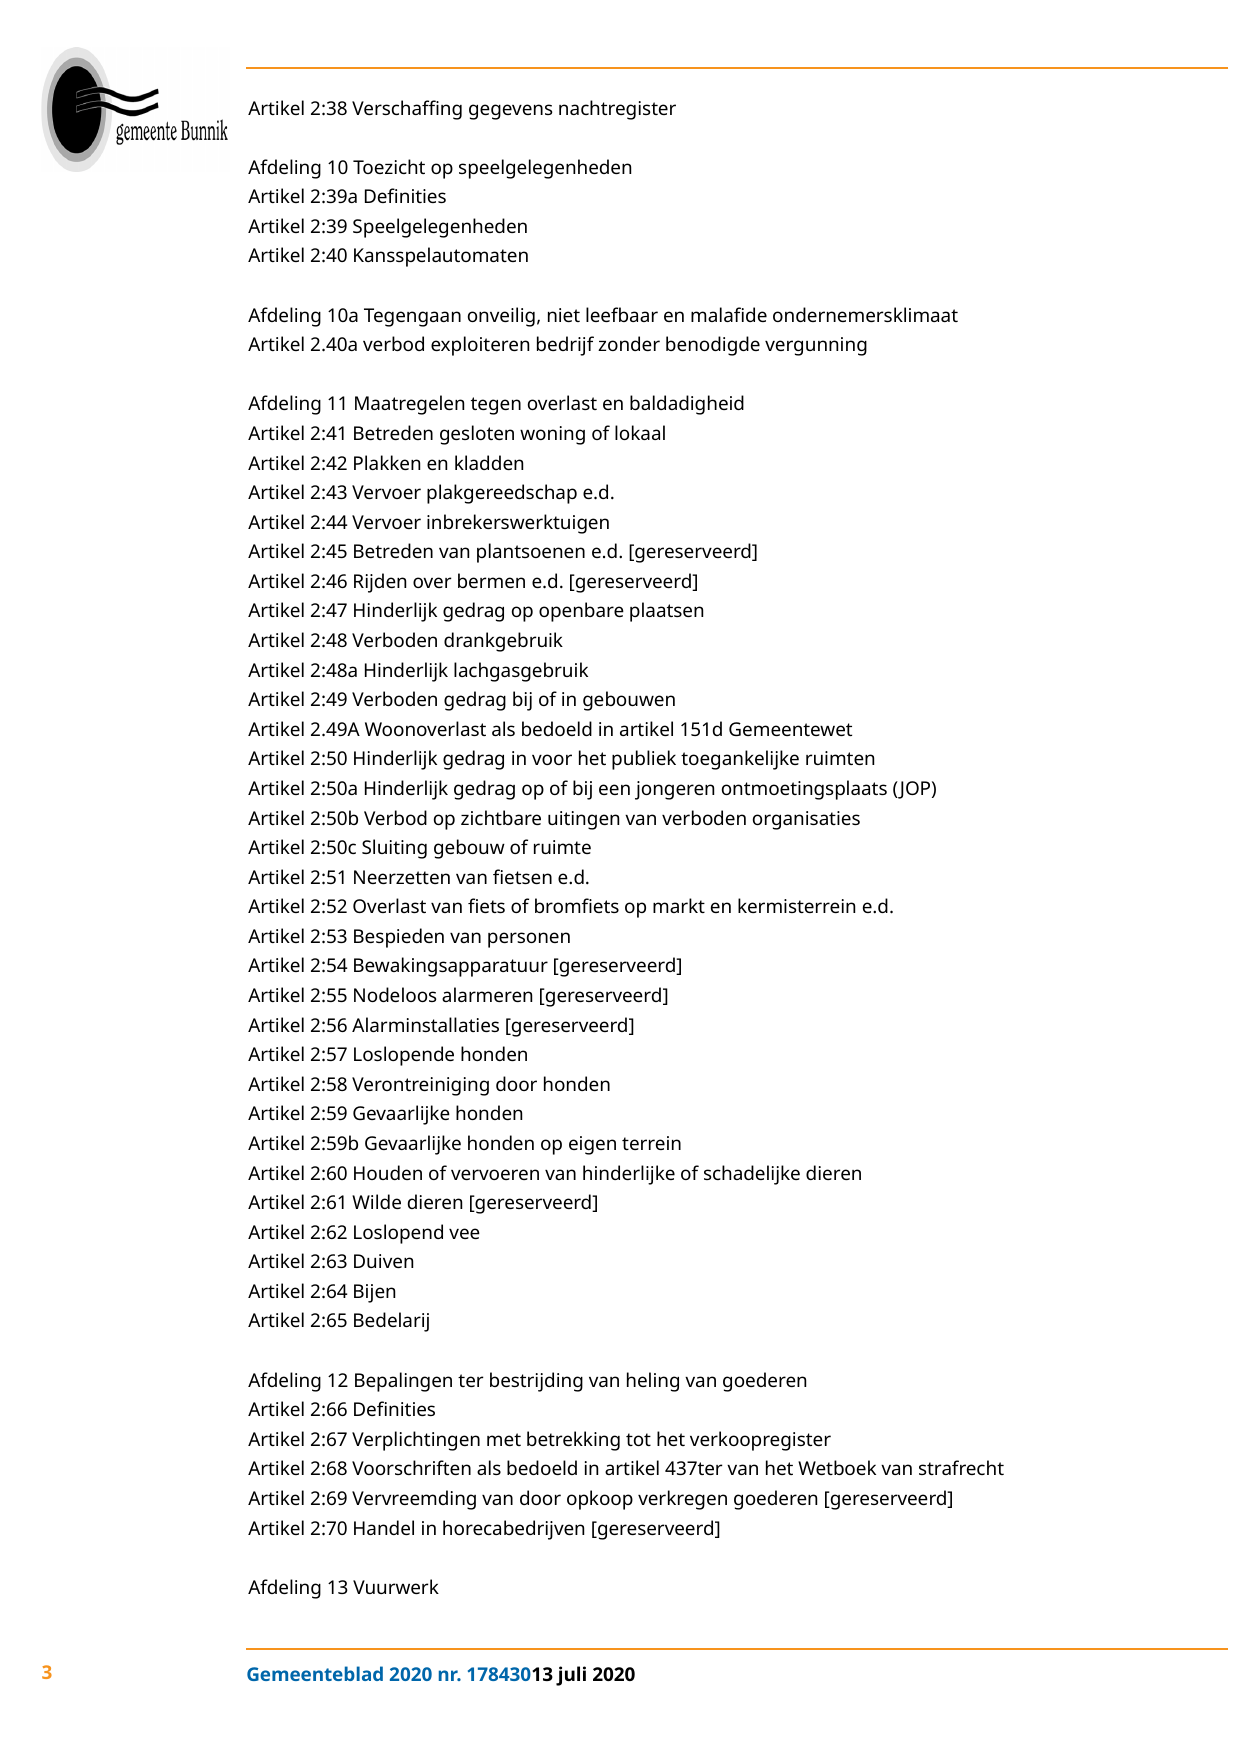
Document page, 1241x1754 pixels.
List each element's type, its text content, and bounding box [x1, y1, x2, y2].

text Artikel 2:63 Duiven [248, 1248, 1152, 1274]
text Artikel 2:66 Definities [248, 1396, 1152, 1422]
text Artikel 2:65 Bedelarij [248, 1308, 1152, 1333]
text Artikel 2:60 Houden of vervoeren van hinderlijke of schadelijke dieren [248, 1160, 1152, 1186]
text Afdeling 13 Vuurwerk [248, 1574, 1152, 1600]
text Artikel 2:56 Alarminstallaties [gereserveerd] [248, 1012, 1152, 1038]
text Artikel 2:57 Loslopende honden [248, 1041, 1152, 1067]
text Artikel 2:50b Verbod op zichtbare uitingen van verboden organisaties [248, 805, 1152, 831]
text Artikel 2:48a Hinderlijk lachgasgebruik [248, 657, 1152, 683]
text Artikel 2:50a Hinderlijk gedrag op of bij een jongeren ontmoetingsplaats (JOP) [248, 775, 1152, 801]
text Artikel 2:40 Kansspelautomaten [248, 243, 1152, 268]
picture [41, 47, 231, 172]
text Artikel 2:51 Neerzetten van fietsen e.d. [248, 864, 1152, 890]
text Artikel 2:55 Nodeloos alarmeren [gereserveerd] [248, 982, 1152, 1008]
text Artikel 2:46 Rijden over bermen e.d. [gereserveerd] [248, 568, 1152, 594]
text Artikel 2:39 Speelgelegenheden [248, 213, 1152, 239]
text Artikel 2:47 Hinderlijk gedrag op openbare plaatsen [248, 598, 1152, 623]
text Artikel 2:64 Bijen [248, 1278, 1152, 1304]
text Artikel 2:59b Gevaarlijke honden op eigen terrein [248, 1130, 1152, 1156]
text Afdeling 12 Bepalingen ter bestrijding van heling van goederen [248, 1367, 1152, 1393]
text Afdeling 10 Toezicht op speelgelegenheden [248, 154, 1152, 180]
text Artikel 2:45 Betreden van plantsoenen e.d. [gereserveerd] [248, 538, 1152, 564]
text Afdeling 11 Maatregelen tegen overlast en baldadigheid [248, 391, 1152, 416]
text Artikel 2:52 Overlast van fiets of bromfiets op markt en kermisterrein e.d. [248, 893, 1152, 919]
text Artikel 2:54 Bewakingsapparatuur [gereserveerd] [248, 953, 1152, 978]
text Artikel 2:38 Verschaffing gegevens nachtregister [248, 95, 1152, 121]
text Artikel 2:62 Loslopend vee [248, 1219, 1152, 1245]
text Artikel 2:70 Handel in horecabedrijven [gereserveerd] [248, 1515, 1152, 1541]
text Artikel 2:41 Betreden gesloten woning of lokaal [248, 420, 1152, 446]
text Artikel 2:48 Verboden drankgebruik [248, 627, 1152, 653]
text Artikel 2:42 Plakken en kladden [248, 450, 1152, 476]
text Artikel 2:69 Vervreemding van door opkoop verkregen goederen [gereserveerd] [248, 1485, 1152, 1511]
text Artikel 2:49 Verboden gedrag bij of in gebouwen [248, 686, 1152, 712]
text Artikel 2:50c Sluiting gebouw of ruimte [248, 834, 1152, 860]
text Artikel 2:58 Verontreiniging door honden [248, 1071, 1152, 1097]
text Artikel 2:53 Bespieden van personen [248, 923, 1152, 949]
text Artikel 2:50 Hinderlijk gedrag in voor het publiek toegankelijke ruimten [248, 746, 1152, 771]
text Afdeling 10a Tegengaan onveilig, niet leefbaar en malafide ondernemersklimaat [248, 302, 1152, 328]
text Artikel 2:61 Wilde dieren [gereserveerd] [248, 1189, 1152, 1215]
text Artikel 2:43 Vervoer plakgereedschap e.d. [248, 479, 1152, 505]
text Artikel 2:39a Definities [248, 183, 1152, 209]
text Artikel 2:67 Verplichtingen met betrekking tot het verkoopregister [248, 1426, 1152, 1452]
text Artikel 2:44 Vervoer inbrekerswerktuigen [248, 509, 1152, 535]
text Artikel 2:68 Voorschriften als bedoeld in artikel 437ter van het Wetboek van strafrecht [248, 1456, 1152, 1481]
text Artikel 2.40a verbod exploiteren bedrijf zonder benodigde vergunning [248, 331, 1152, 357]
text Artikel 2.49A Woonoverlast als bedoeld in artikel 151d Gemeentewet [248, 716, 1152, 742]
text Artikel 2:59 Gevaarlijke honden [248, 1101, 1152, 1126]
